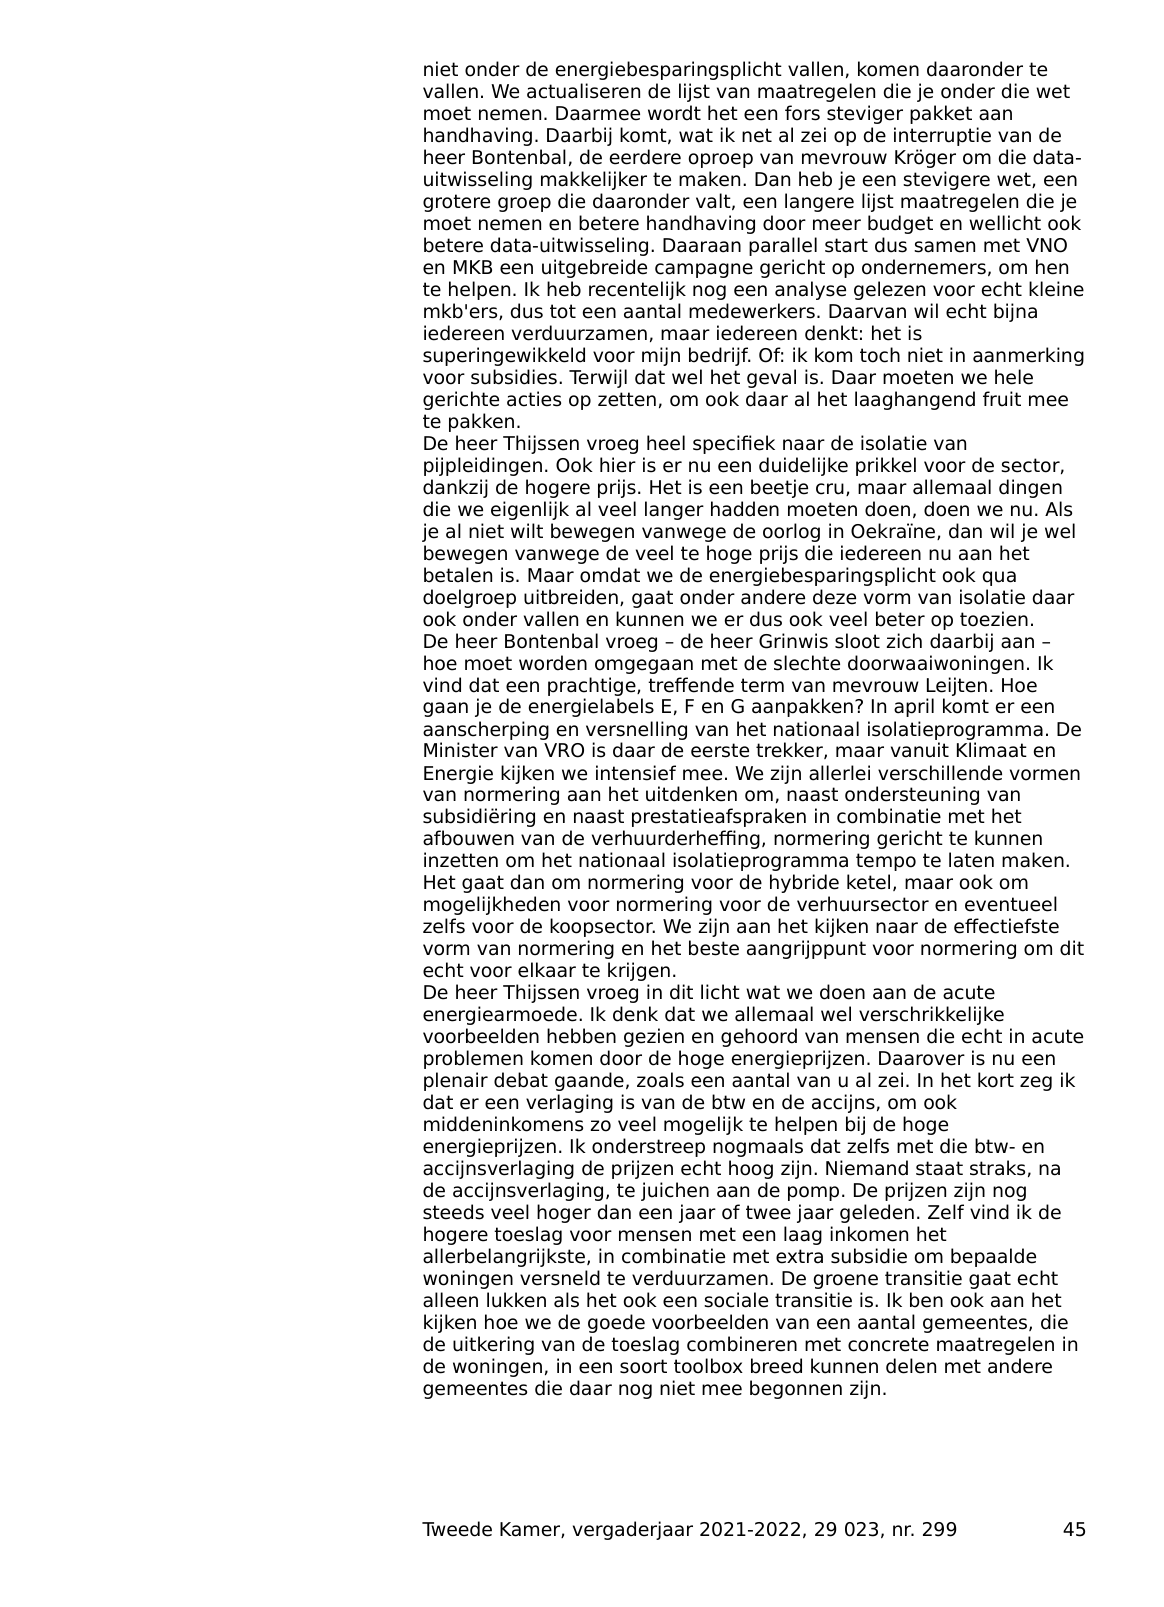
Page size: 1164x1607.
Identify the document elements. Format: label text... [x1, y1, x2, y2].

text De heer Thijssen vroeg in dit licht wat we doen aan de acute energiearmoede. Ik denk dat we allemaal wel verschrikkelijke voorbeelden hebben gezien en gehoord van mensen die echt in acute problemen komen door de hoge energieprijzen. Daarover is nu een plenair debat gaande, zoals een aantal van u al zei. In het kort zeg ik dat er een verlaging is van de btw en de accijns, om ook middeninkomens zo veel mogelijk te helpen bij de hoge energieprijzen. Ik onderstreep nogmaals dat zelfs met die btw- en accijnsverlaging de prijzen echt hoog zijn. Niemand staat straks, na de accijnsverlaging, te juichen aan de pomp. De prijzen zijn nog steeds veel hoger dan een jaar of twee jaar geleden. Zelf vind ik de hogere toeslag voor mensen met een laag inkomen het allerbelangrijkste, in combinatie met extra subsidie om bepaalde woningen versneld te verduurzamen. De groene transitie gaat echt alleen lukken als het ook een sociale transitie is. Ik ben ook aan het kijken hoe we de goede voorbeelden van een aantal gemeentes, die de uitkering van de toeslag combineren met concrete maatregelen in de woningen, in een soort toolbox breed kunnen delen met andere gemeentes die daar nog niet mee begonnen zijn. [422, 982, 1087, 1400]
text niet onder de energiebesparingsplicht vallen, komen daaronder te vallen. We actualiseren de lijst van maatregelen die je onder die wet moet nemen. Daarmee wordt het een fors steviger pakket aan handhaving. Daarbij komt, wat ik net al zei op de interruptie van de heer Bontenbal, de eerdere oproep van mevrouw Kröger om die data-uitwisseling makkelijker te maken. Dan heb je een stevigere wet, een grotere groep die daaronder valt, een langere lijst maatregelen die je moet nemen en betere handhaving door meer budget en wellicht ook betere data-uitwisseling. Daaraan parallel start dus samen met VNO en MKB een uitgebreide campagne gericht op ondernemers, om hen te helpen. Ik heb recentelijk nog een analyse gelezen voor echt kleine mkb'ers, dus tot een aantal medewerkers. Daarvan wil echt bijna iedereen verduurzamen, maar iedereen denkt: het is superingewikkeld voor mijn bedrijf. Of: ik kom toch niet in aanmerking voor subsidies. Terwijl dat wel het geval is. Daar moeten we hele gerichte acties op zetten, om ook daar al het laaghangend fruit mee te pakken. [422, 59, 1087, 433]
text De heer Thijssen vroeg heel specifiek naar de isolatie van pijpleidingen. Ook hier is er nu een duidelijke prikkel voor de sector, dankzij de hogere prijs. Het is een beetje cru, maar allemaal dingen die we eigenlijk al veel langer hadden moeten doen, doen we nu. Als je al niet wilt bewegen vanwege de oorlog in Oekraïne, dan wil je wel bewegen vanwege de veel te hoge prijs die iedereen nu aan het betalen is. Maar omdat we de energiebesparingsplicht ook qua doelgroep uitbreiden, gaat onder andere deze vorm van isolatie daar ook onder vallen en kunnen we er dus ook veel beter op toezien. [422, 433, 1087, 631]
text De heer Bontenbal vroeg – de heer Grinwis sloot zich daarbij aan – hoe moet worden omgegaan met de slechte doorwaaiwoningen. Ik vind dat een prachtige, treffende term van mevrouw Leijten. Hoe gaan je de energielabels E, F en G aanpakken? In april komt er een aanscherping en versnelling van het nationaal isolatieprogramma. De Minister van VRO is daar de eerste trekker, maar vanuit Klimaat en Energie kijken we intensief mee. We zijn allerlei verschillende vormen van normering aan het uitdenken om, naast ondersteuning van subsidiëring en naast prestatieafspraken in combinatie met het afbouwen van de verhuurderheffing, normering gericht te kunnen inzetten om het nationaal isolatieprogramma tempo te laten maken. Het gaat dan om normering voor de hybride ketel, maar ook om mogelijkheden voor normering voor de verhuursector en eventueel zelfs voor de koopsector. We zijn aan het kijken naar de effectiefste vorm van normering en het beste aangrijppunt voor normering om dit echt voor elkaar te krijgen. [422, 631, 1087, 982]
